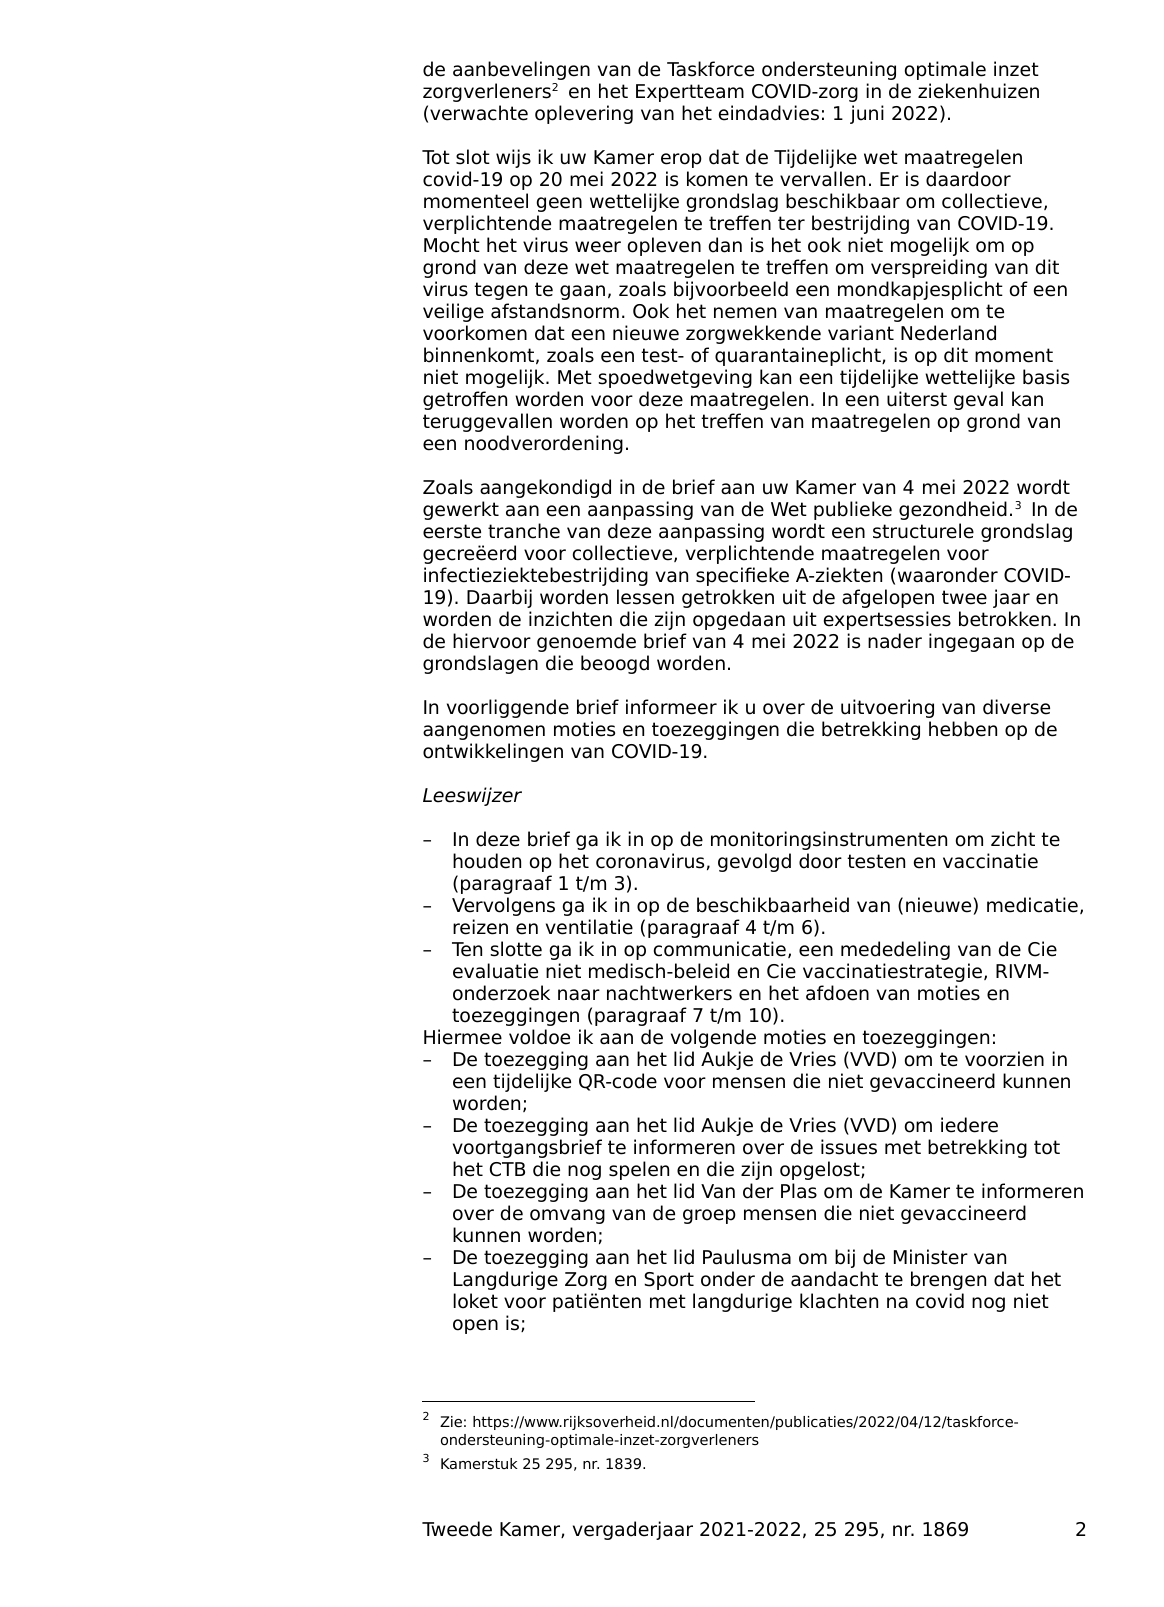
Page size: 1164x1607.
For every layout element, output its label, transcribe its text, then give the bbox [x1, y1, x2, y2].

text Hiermee voldoe ik aan de volgende moties en toezeggingen: [422, 1027, 1087, 1049]
text Zie: https://www.rijksoverheid.nl/documenten/publicaties/2022/04/12/taskforce-ondersteuning-optimale-inzet-zorgverleners [422, 1410, 1087, 1449]
text Tot slot wijs ik uw Kamer erop dat de Tijdelijke wet maatregelen covid-19 op 20 mei 2022 is komen te vervallen. Er is daardoor momenteel geen wettelijke grondslag beschikbaar om collectieve, verplichtende maatregelen te treffen ter bestrijding van COVID-19. Mocht het virus weer opleven dan is het ook niet mogelijk om op grond van deze wet maatregelen te treffen om verspreiding van dit virus tegen te gaan, zoals bijvoorbeeld een mondkapjesplicht of een veilige afstandsnorm. Ook het nemen van maatregelen om te voorkomen dat een nieuwe zorgwekkende variant Nederland binnenkomt, zoals een test- of quarantaineplicht, is op dit moment niet mogelijk. Met spoedwetgeving kan een tijdelijke wettelijke basis getroffen worden voor deze maatregelen. In een uiterst geval kan teruggevallen worden op het treffen van maatregelen op grond van een noodverordening. [422, 147, 1087, 455]
text – De toezegging aan het lid Aukje de Vries (VVD) om te voorzien in een tijdelijke QR-code voor mensen die niet gevaccineerd kunnen worden; [422, 1049, 1087, 1115]
text – In deze brief ga ik in op de monitoringsinstrumenten om zicht te houden op het coronavirus, gevolgd door testen en vaccinatie (paragraaf 1 t/m 3). [422, 829, 1087, 895]
text de aanbevelingen van de Taskforce ondersteuning optimale inzet zorgverleners en het Expertteam COVID-zorg in de ziekenhuizen (verwachte oplevering van het eindadvies: 1 juni 2022). [422, 59, 1087, 125]
subtitle Leeswijzer [422, 785, 1087, 807]
text Zoals aangekondigd in de brief aan uw Kamer van 4 mei 2022 wordt gewerkt aan een aanpassing van de Wet publieke gezondheid. In de eerste tranche van deze aanpassing wordt een structurele grondslag gecreëerd voor collectieve, verplichtende maatregelen voor infectieziektebestrijding van specifieke A-ziekten (waaronder COVID-19). Daarbij worden lessen getrokken uit de afgelopen twee jaar en worden de inzichten die zijn opgedaan uit expertsessies betrokken. In de hiervoor genoemde brief van 4 mei 2022 is nader ingegaan op de grondslagen die beoogd worden. [422, 477, 1087, 675]
text Kamerstuk 25 295, nr. 1839. [422, 1452, 1087, 1474]
text – De toezegging aan het lid Van der Plas om de Kamer te informeren over de omvang van de groep mensen die niet gevaccineerd kunnen worden; [422, 1181, 1087, 1247]
text – De toezegging aan het lid Paulusma om bij de Minister van Langdurige Zorg en Sport onder de aandacht te brengen dat het loket voor patiënten met langdurige klachten na covid nog niet open is; [422, 1247, 1087, 1335]
text – Vervolgens ga ik in op de beschikbaarheid van (nieuwe) medicatie, reizen en ventilatie (paragraaf 4 t/m 6). [422, 895, 1087, 939]
text – De toezegging aan het lid Aukje de Vries (VVD) om iedere voortgangsbrief te informeren over de issues met betrekking tot het CTB die nog spelen en die zijn opgelost; [422, 1115, 1087, 1181]
text In voorliggende brief informeer ik u over de uitvoering van diverse aangenomen moties en toezeggingen die betrekking hebben op de ontwikkelingen van COVID-19. [422, 697, 1087, 763]
text – Ten slotte ga ik in op communicatie, een mededeling van de Cie evaluatie niet medisch-beleid en Cie vaccinatiestrategie, RIVM-onderzoek naar nachtwerkers en het afdoen van moties en toezeggingen (paragraaf 7 t/m 10). [422, 939, 1087, 1027]
